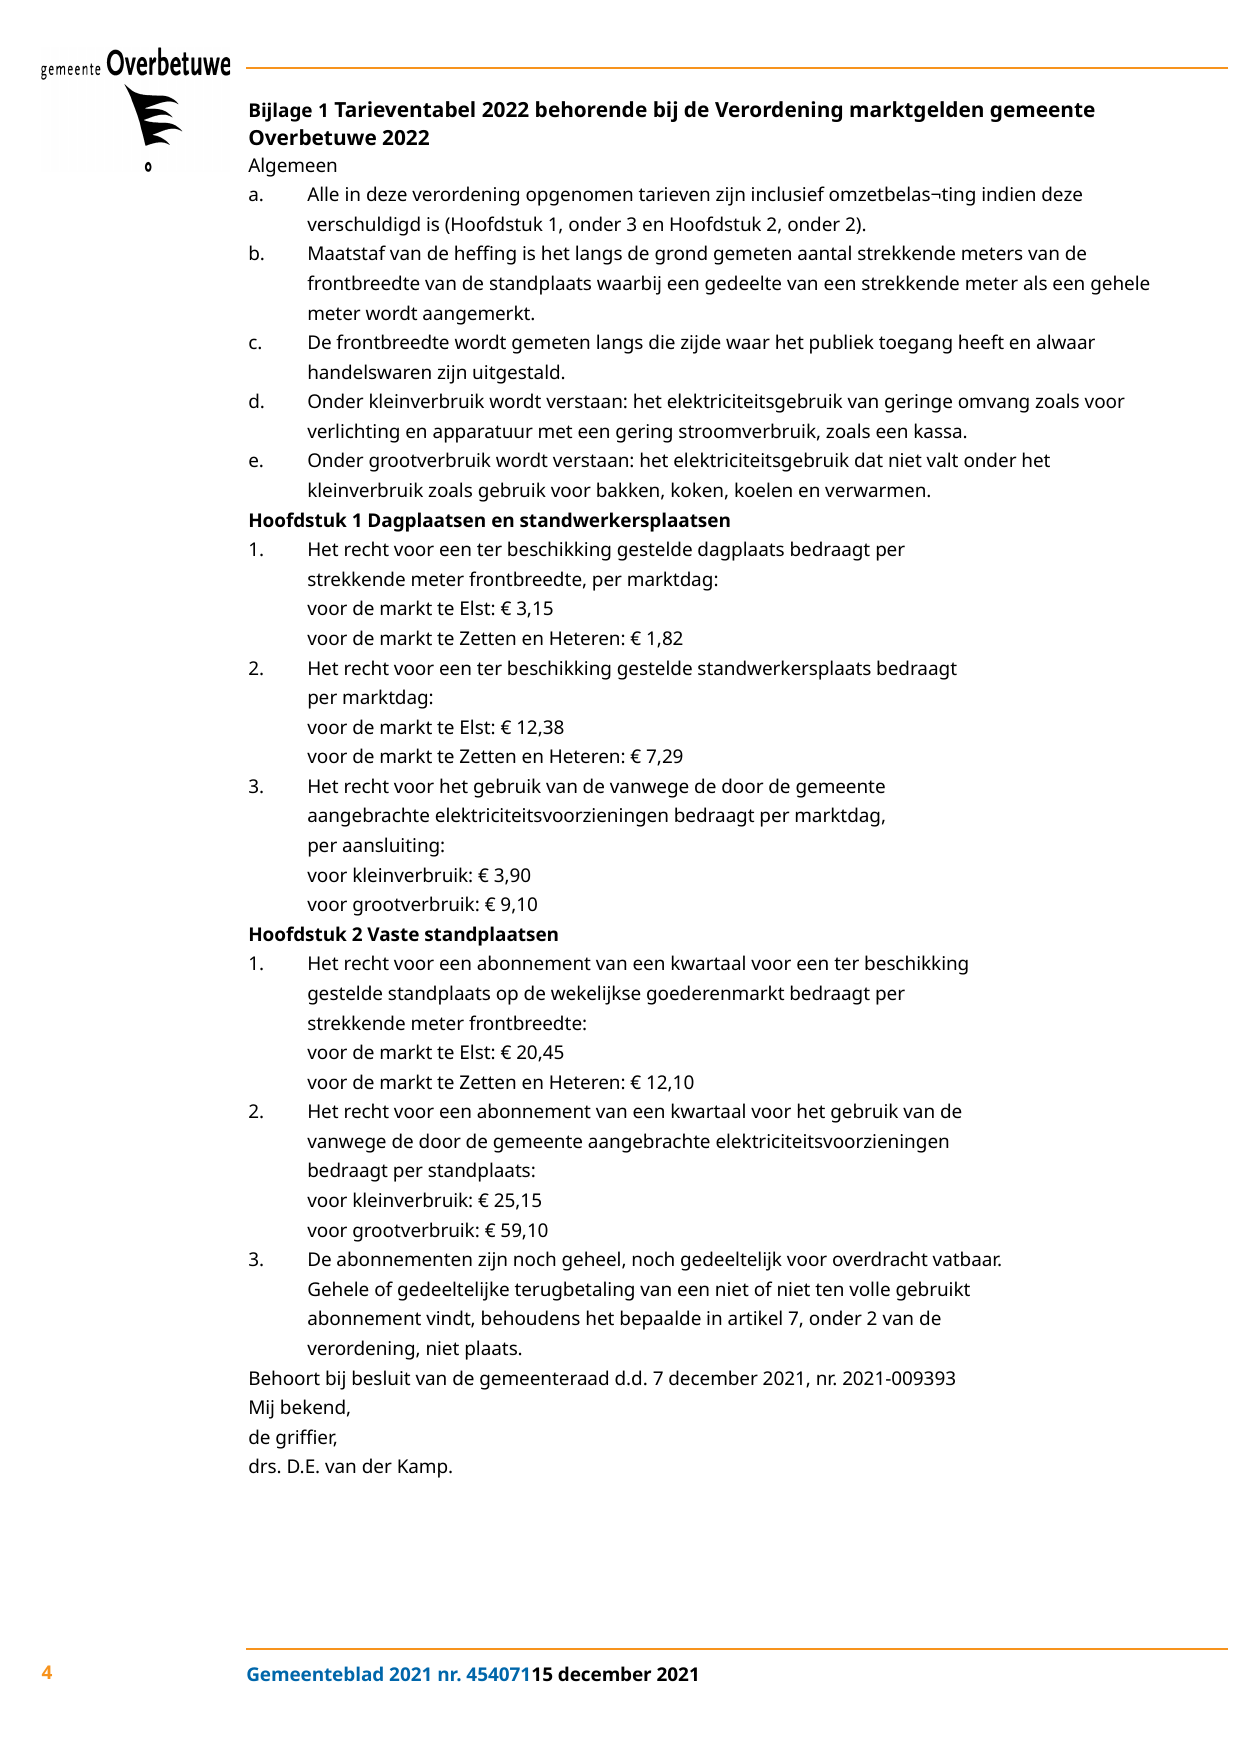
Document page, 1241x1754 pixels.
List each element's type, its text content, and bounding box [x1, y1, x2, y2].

list Het recht voor een abonnement van een kwartaal voor een ter beschikking [248, 951, 1152, 976]
list voor kleinverbruik: € 3,90 [248, 862, 1152, 887]
list voor de markt te Elst: € 12,38 [248, 714, 1152, 739]
list De abonnementen zijn noch geheel, noch gedeeltelijk voor overdracht vatbaar. [248, 1246, 1152, 1272]
text Bijlage 1 Tarieventabel 2022 behorende bij de Verordening marktgelden gemeente Overbetuwe 2022 [248, 95, 1152, 152]
list vanwege de door de gemeente aangebrachte elektriciteitsvoorzieningen [248, 1128, 1152, 1154]
list voor de markt te Zetten en Heteren: € 12,10 [248, 1069, 1152, 1094]
list voor kleinverbruik: € 25,15 [248, 1187, 1152, 1213]
text Algemeen [248, 152, 1152, 177]
list abonnement vindt, behoudens het bepaalde in artikel 7, onder 2 van de [248, 1306, 1152, 1331]
list gestelde standplaats op de wekelijkse goederenmarkt bedraagt per [248, 980, 1152, 1006]
list Het recht voor het gebruik van de vanwege de door de gemeente [248, 773, 1152, 799]
list Gehele of gedeeltelijke terugbetaling van een niet of niet ten volle gebruikt [248, 1276, 1152, 1302]
list voor grootverbruik: € 9,10 [248, 891, 1152, 917]
list aangebrachte elektriciteitsvoorzieningen bedraagt per marktdag, [248, 803, 1152, 828]
list voor de markt te Zetten en Heteren: € 7,29 [248, 743, 1152, 769]
text Mij bekend, [248, 1394, 1152, 1420]
text Hoofdstuk 2 Vaste standplaatsen [248, 921, 1152, 947]
list voor de markt te Zetten en Heteren: € 1,82 [248, 625, 1152, 651]
list per marktdag: [248, 684, 1152, 710]
list Maatstaf van de heffing is het langs de grond gemeten aantal strekkende meters van de frontbreedte van de standplaats waarbij een gedeelte van een strekkende meter als een gehele meter wordt aangemerkt. [248, 241, 1152, 325]
list verordening, niet plaats. [248, 1335, 1152, 1361]
list strekkende meter frontbreedte: [248, 1010, 1152, 1035]
list Het recht voor een ter beschikking gestelde dagplaats bedraagt per [248, 536, 1152, 562]
list strekkende meter frontbreedte, per marktdag: [248, 566, 1152, 592]
list voor grootverbruik: € 59,10 [248, 1217, 1152, 1242]
text drs. D.E. van der Kamp. [248, 1453, 1152, 1479]
list per aansluiting: [248, 832, 1152, 858]
list Het recht voor een ter beschikking gestelde standwerkersplaats bedraagt [248, 655, 1152, 680]
list Alle in deze verordening opgenomen tarieven zijn inclusief omzetbelas¬ting indien deze verschuldigd is (Hoofdstuk 1, onder 3 en Hoofdstuk 2, onder 2). [248, 181, 1152, 237]
text Behoort bij besluit van de gemeenteraad d.d. 7 december 2021, nr. 2021-009393 [248, 1365, 1152, 1390]
list voor de markt te Elst: € 3,15 [248, 596, 1152, 621]
list Onder kleinverbruik wordt verstaan: het elektriciteitsgebruik van geringe omvang zoals voor verlichting en apparatuur met een gering stroomverbruik, zoals een kassa. [248, 388, 1152, 444]
picture [41, 47, 231, 172]
list voor de markt te Elst: € 20,45 [248, 1039, 1152, 1065]
list bedraagt per standplaats: [248, 1158, 1152, 1183]
list Onder grootverbruik wordt verstaan: het elektriciteitsgebruik dat niet valt onder het kleinverbruik zoals gebruik voor bakken, koken, koelen en verwarmen. [248, 448, 1152, 503]
list De frontbreedte wordt gemeten langs die zijde waar het publiek toegang heeft en alwaar handelswaren zijn uitgestald. [248, 329, 1152, 384]
text de griffier, [248, 1424, 1152, 1449]
list Het recht voor een abonnement van een kwartaal voor het gebruik van de [248, 1098, 1152, 1124]
text Hoofdstuk 1 Dagplaatsen en standwerkersplaatsen [248, 507, 1152, 532]
